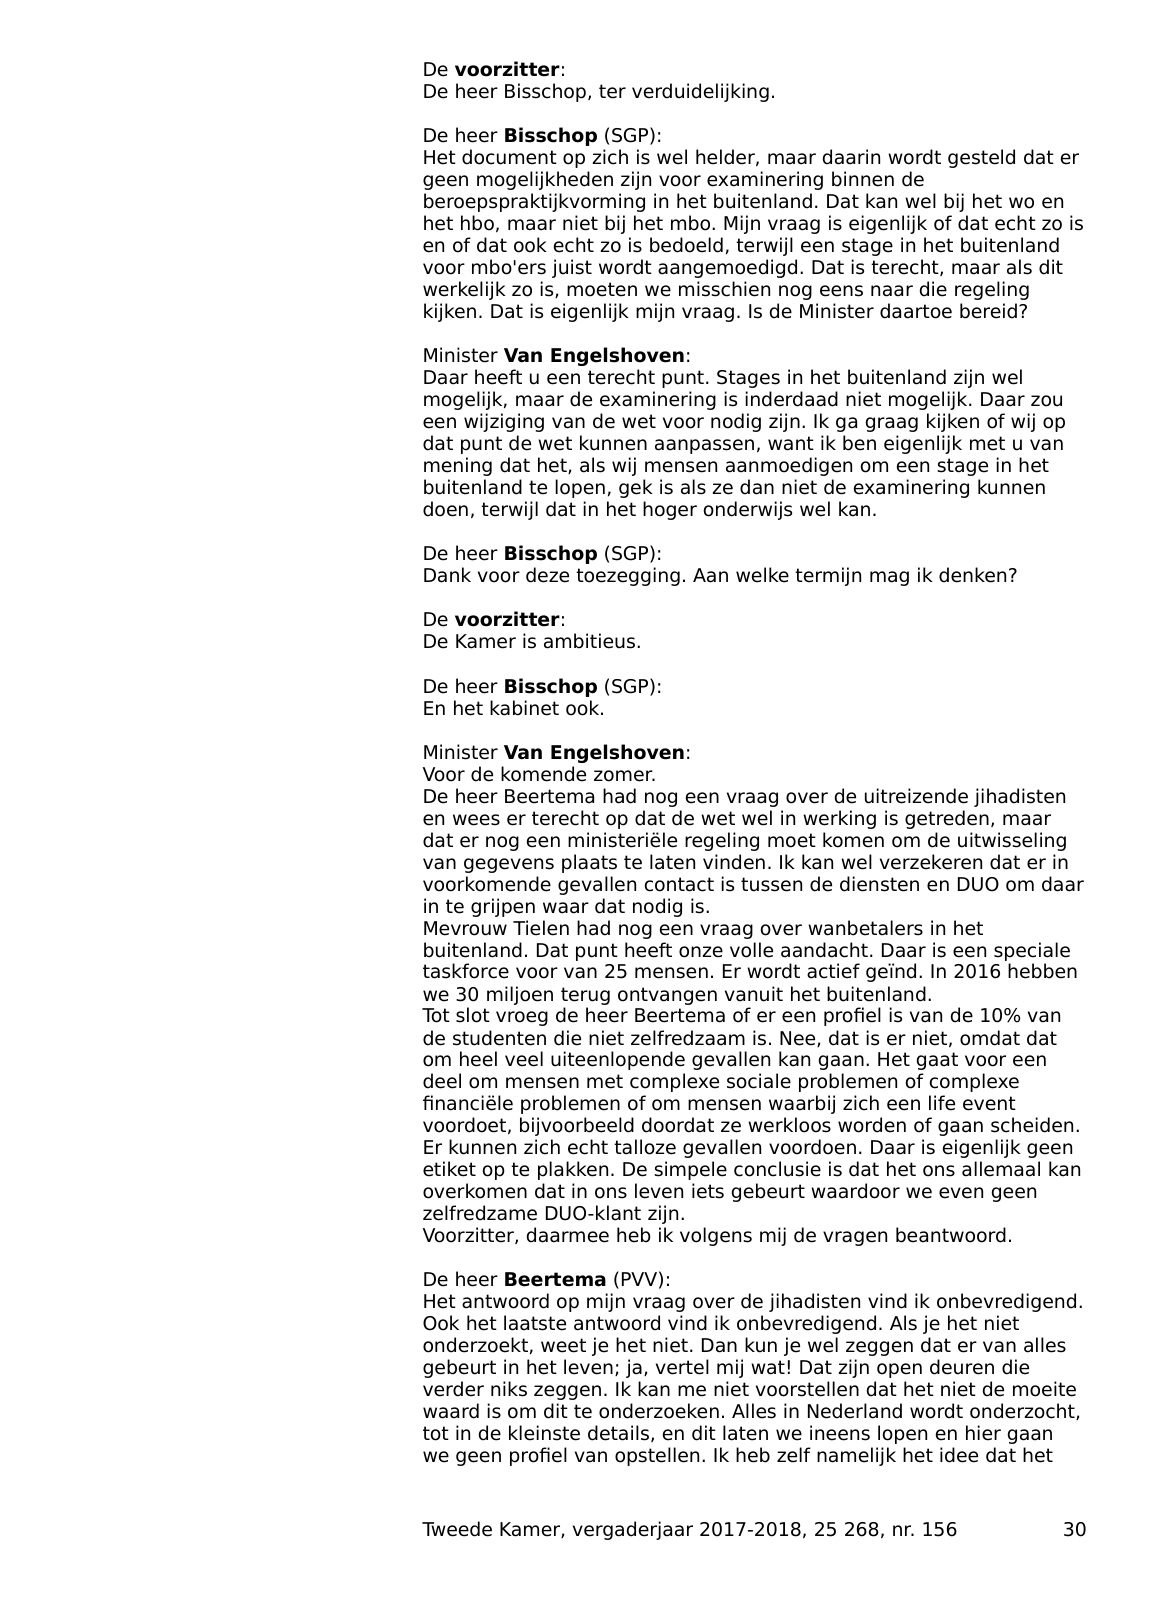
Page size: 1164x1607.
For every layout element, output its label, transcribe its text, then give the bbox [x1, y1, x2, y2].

text De heer Bisschop, ter verduidelijking. [422, 81, 1087, 103]
text Voor de komende zomer. [422, 764, 1087, 786]
text Minister Van Engelshoven: [422, 742, 1087, 764]
text De heer Bisschop (SGP): [422, 125, 1087, 147]
text Voorzitter, daarmee heb ik volgens mij de vragen beantwoord. [422, 1225, 1087, 1247]
text Minister Van Engelshoven: [422, 345, 1087, 367]
text De voorzitter: [422, 59, 1087, 81]
text Het antwoord op mijn vraag over de jihadisten vind ik onbevredigend. Ook het laatste antwoord vind ik onbevredigend. Als je het niet onderzoekt, weet je het niet. Dan kun je wel zeggen dat er van alles gebeurt in het leven; ja, vertel mij wat! Dat zijn open deuren die verder niks zeggen. Ik kan me niet voorstellen dat het niet de moeite waard is om dit te onderzoeken. Alles in Nederland wordt onderzocht, tot in de kleinste details, en dit laten we ineens lopen en hier gaan we geen profiel van opstellen. Ik heb zelf namelijk het idee dat het [422, 1291, 1087, 1467]
text Dank voor deze toezegging. Aan welke termijn mag ik denken? [422, 565, 1087, 587]
text De heer Beertema had nog een vraag over de uitreizende jihadisten en wees er terecht op dat de wet wel in werking is getreden, maar dat er nog een ministeriële regeling moet komen om de uitwisseling van gegevens plaats te laten vinden. Ik kan wel verzekeren dat er in voorkomende gevallen contact is tussen de diensten en DUO om daar in te grijpen waar dat nodig is. [422, 786, 1087, 917]
text Tot slot vroeg de heer Beertema of er een profiel is van de 10% van de studenten die niet zelfredzaam is. Nee, dat is er niet, omdat dat om heel veel uiteenlopende gevallen kan gaan. Het gaat voor een deel om mensen met complexe sociale problemen of complexe financiële problemen of om mensen waarbij zich een life event voordoet, bijvoorbeeld doordat ze werkloos worden of gaan scheiden. Er kunnen zich echt talloze gevallen voordoen. Daar is eigenlijk geen etiket op te plakken. De simpele conclusie is dat het ons allemaal kan overkomen dat in ons leven iets gebeurt waardoor we even geen zelfredzame DUO-klant zijn. [422, 1005, 1087, 1225]
text Daar heeft u een terecht punt. Stages in het buitenland zijn wel mogelijk, maar de examinering is inderdaad niet mogelijk. Daar zou een wijziging van de wet voor nodig zijn. Ik ga graag kijken of wij op dat punt de wet kunnen aanpassen, want ik ben eigenlijk met u van mening dat het, als wij mensen aanmoedigen om een stage in het buitenland te lopen, gek is als ze dan niet de examinering kunnen doen, terwijl dat in het hoger onderwijs wel kan. [422, 367, 1087, 521]
text De Kamer is ambitieus. [422, 631, 1087, 653]
text En het kabinet ook. [422, 697, 1087, 719]
text Het document op zich is wel helder, maar daarin wordt gesteld dat er geen mogelijkheden zijn voor examinering binnen de beroepspraktijkvorming in het buitenland. Dat kan wel bij het wo en het hbo, maar niet bij het mbo. Mijn vraag is eigenlijk of dat echt zo is en of dat ook echt zo is bedoeld, terwijl een stage in het buitenland voor mbo'ers juist wordt aangemoedigd. Dat is terecht, maar als dit werkelijk zo is, moeten we misschien nog eens naar die regeling kijken. Dat is eigenlijk mijn vraag. Is de Minister daartoe bereid? [422, 147, 1087, 323]
text De voorzitter: [422, 609, 1087, 631]
text De heer Beertema (PVV): [422, 1269, 1087, 1291]
text De heer Bisschop (SGP): [422, 543, 1087, 565]
text Mevrouw Tielen had nog een vraag over wanbetalers in het buitenland. Dat punt heeft onze volle aandacht. Daar is een speciale taskforce voor van 25 mensen. Er wordt actief geïnd. In 2016 hebben we 30 miljoen terug ontvangen vanuit het buitenland. [422, 917, 1087, 1005]
text De heer Bisschop (SGP): [422, 676, 1087, 697]
